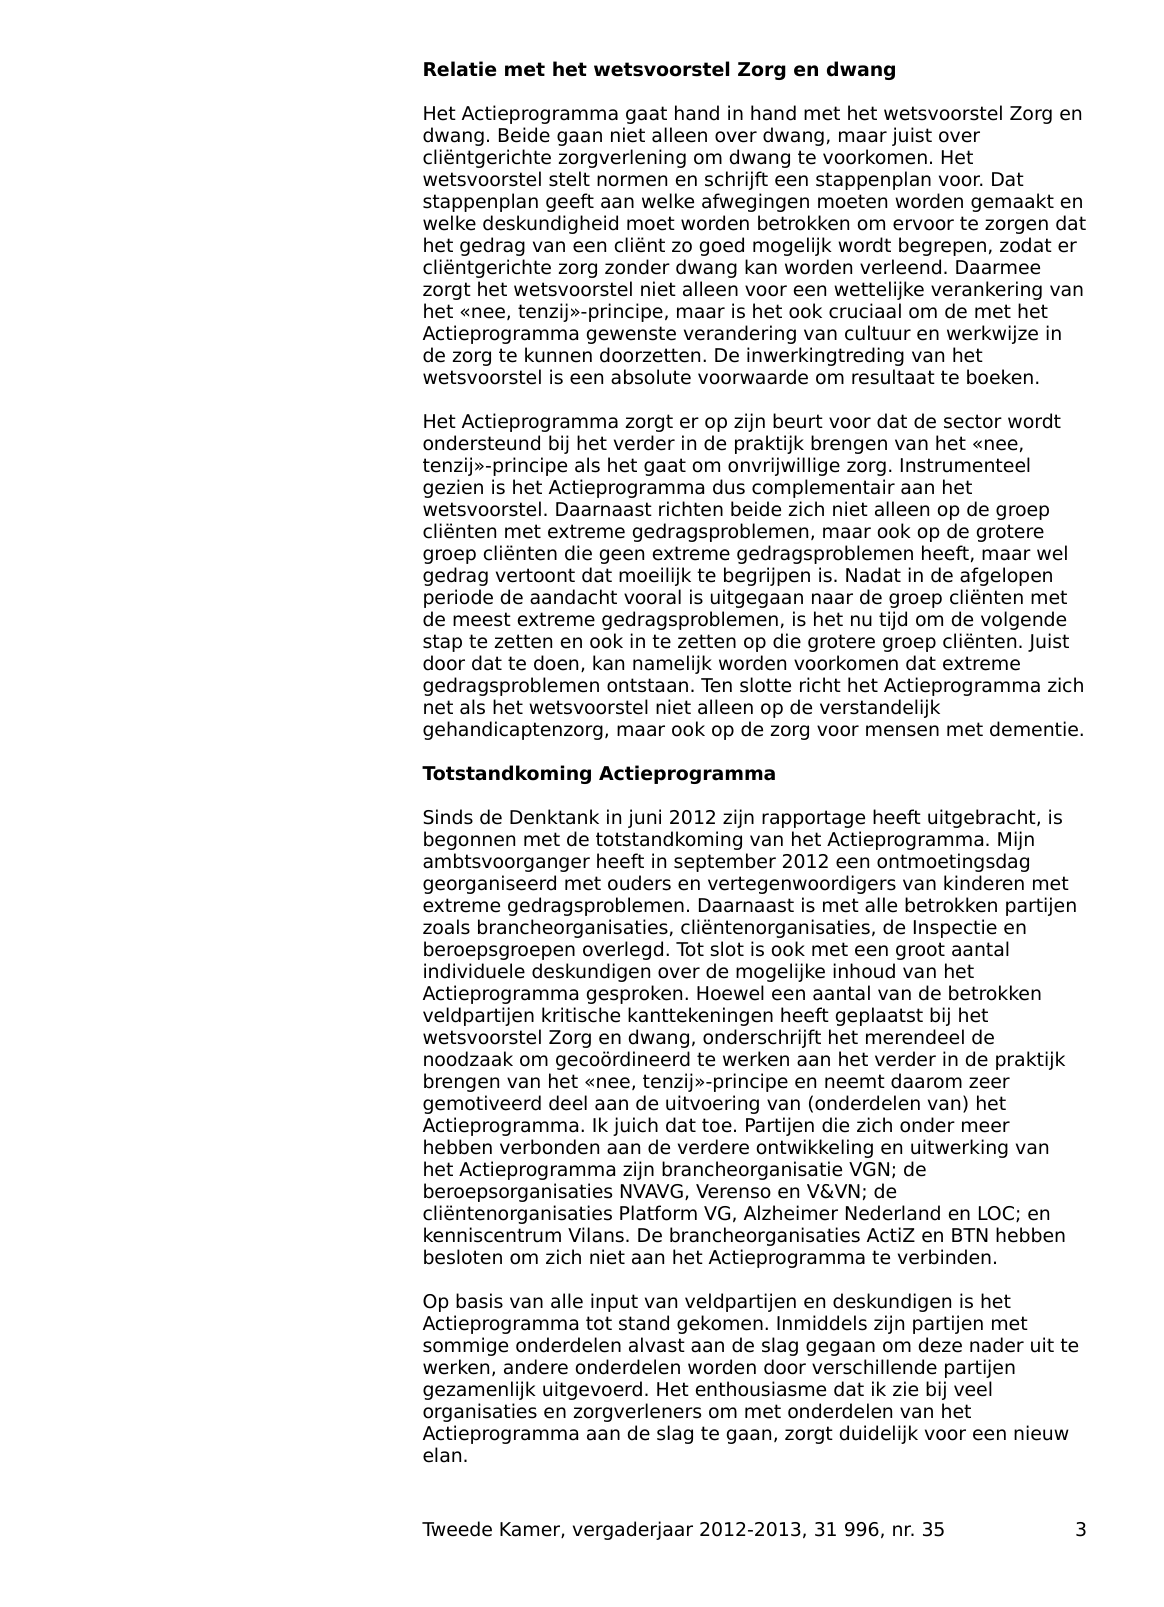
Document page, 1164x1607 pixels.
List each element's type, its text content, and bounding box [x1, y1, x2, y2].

text Het Actieprogramma zorgt er op zijn beurt voor dat de sector wordt ondersteund bij het verder in de praktijk brengen van het «nee, tenzij»-principe als het gaat om onvrijwillige zorg. Instrumenteel gezien is het Actieprogramma dus complementair aan het wetsvoorstel. Daarnaast richten beide zich niet alleen op de groep cliënten met extreme gedragsproblemen, maar ook op de grotere groep cliënten die geen extreme gedragsproblemen heeft, maar wel gedrag vertoont dat moeilijk te begrijpen is. Nadat in de afgelopen periode de aandacht vooral is uitgegaan naar de groep cliënten met de meest extreme gedragsproblemen, is het nu tijd om de volgende stap te zetten en ook in te zetten op die grotere groep cliënten. Juist door dat te doen, kan namelijk worden voorkomen dat extreme gedragsproblemen ontstaan. Ten slotte richt het Actieprogramma zich net als het wetsvoorstel niet alleen op de verstandelijk gehandicaptenzorg, maar ook op de zorg voor mensen met dementie. [422, 411, 1087, 741]
text Het Actieprogramma gaat hand in hand met het wetsvoorstel Zorg en dwang. Beide gaan niet alleen over dwang, maar juist over cliëntgerichte zorgverlening om dwang te voorkomen. Het wetsvoorstel stelt normen en schrijft een stappenplan voor. Dat stappenplan geeft aan welke afwegingen moeten worden gemaakt en welke deskundigheid moet worden betrokken om ervoor te zorgen dat het gedrag van een cliënt zo goed mogelijk wordt begrepen, zodat er cliëntgerichte zorg zonder dwang kan worden verleend. Daarmee zorgt het wetsvoorstel niet alleen voor een wettelijke verankering van het «nee, tenzij»-principe, maar is het ook cruciaal om de met het Actieprogramma gewenste verandering van cultuur en werkwijze in de zorg te kunnen doorzetten. De inwerkingtreding van het wetsvoorstel is een absolute voorwaarde om resultaat te boeken. [422, 103, 1087, 389]
text Op basis van alle input van veldpartijen en deskundigen is het Actieprogramma tot stand gekomen. Inmiddels zijn partijen met sommige onderdelen alvast aan de slag gegaan om deze nader uit te werken, andere onderdelen worden door verschillende partijen gezamenlijk uitgevoerd. Het enthousiasme dat ik zie bij veel organisaties en zorgverleners om met onderdelen van het Actieprogramma aan de slag te gaan, zorgt duidelijk voor een nieuw elan. [422, 1291, 1087, 1467]
text Sinds de Denktank in juni 2012 zijn rapportage heeft uitgebracht, is begonnen met de totstandkoming van het Actieprogramma. Mijn ambtsvoorganger heeft in september 2012 een ontmoetingsdag georganiseerd met ouders en vertegenwoordigers van kinderen met extreme gedragsproblemen. Daarnaast is met alle betrokken partijen zoals brancheorganisaties, cliëntenorganisaties, de Inspectie en beroepsgroepen overlegd. Tot slot is ook met een groot aantal individuele deskundigen over de mogelijke inhoud van het Actieprogramma gesproken. Hoewel een aantal van de betrokken veldpartijen kritische kanttekeningen heeft geplaatst bij het wetsvoorstel Zorg en dwang, onderschrijft het merendeel de noodzaak om gecoördineerd te werken aan het verder in de praktijk brengen van het «nee, tenzij»-principe en neemt daarom zeer gemotiveerd deel aan de uitvoering van (onderdelen van) het Actieprogramma. Ik juich dat toe. Partijen die zich onder meer hebben verbonden aan de verdere ontwikkeling en uitwerking van het Actieprogramma zijn brancheorganisatie VGN; de beroepsorganisaties NVAVG, Verenso en V&VN; de cliëntenorganisaties Platform VG, Alzheimer Nederland en LOC; en kenniscentrum Vilans. De brancheorganisaties ActiZ en BTN hebben besloten om zich niet aan het Actieprogramma te verbinden. [422, 807, 1087, 1269]
subtitle Totstandkoming Actieprogramma [422, 763, 1087, 785]
subtitle Relatie met het wetsvoorstel Zorg en dwang [422, 59, 1087, 81]
